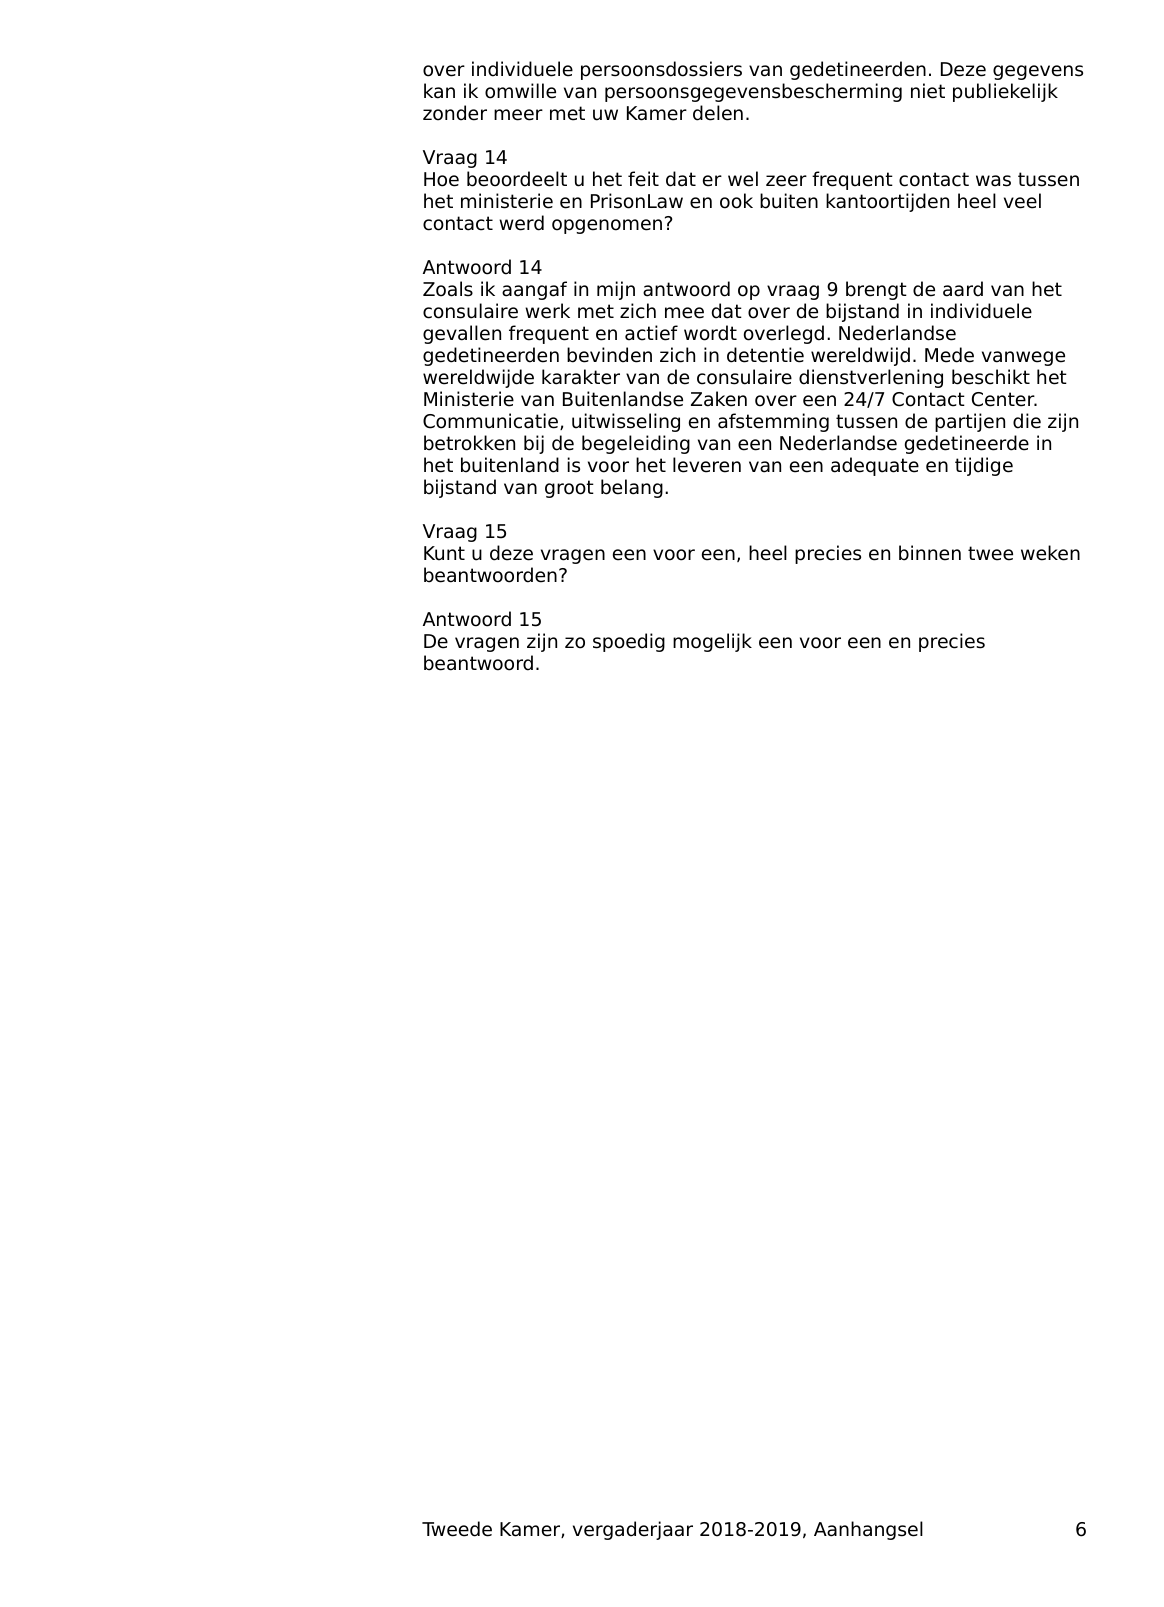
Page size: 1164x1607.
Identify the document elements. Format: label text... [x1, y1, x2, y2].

text Vraag 15 [422, 521, 1087, 543]
text De vragen zijn zo spoedig mogelijk een voor een en precies beantwoord. [422, 631, 1087, 675]
text Hoe beoordeelt u het feit dat er wel zeer frequent contact was tussen het ministerie en PrisonLaw en ook buiten kantoortijden heel veel contact werd opgenomen? [422, 169, 1087, 235]
text Kunt u deze vragen een voor een, heel precies en binnen twee weken beantwoorden? [422, 543, 1087, 587]
text over individuele persoonsdossiers van gedetineerden. Deze gegevens kan ik omwille van persoonsgegevensbescherming niet publiekelijk zonder meer met uw Kamer delen. [422, 59, 1087, 125]
text Vraag 14 [422, 147, 1087, 169]
text Zoals ik aangaf in mijn antwoord op vraag 9 brengt de aard van het consulaire werk met zich mee dat over de bijstand in individuele gevallen frequent en actief wordt overlegd. Nederlandse gedetineerden bevinden zich in detentie wereldwijd. Mede vanwege wereldwijde karakter van de consulaire dienstverlening beschikt het Ministerie van Buitenlandse Zaken over een 24/7 Contact Center. Communicatie, uitwisseling en afstemming tussen de partijen die zijn betrokken bij de begeleiding van een Nederlandse gedetineerde in het buitenland is voor het leveren van een adequate en tijdige bijstand van groot belang. [422, 279, 1087, 499]
text Antwoord 14 [422, 257, 1087, 279]
text Antwoord 15 [422, 609, 1087, 631]
